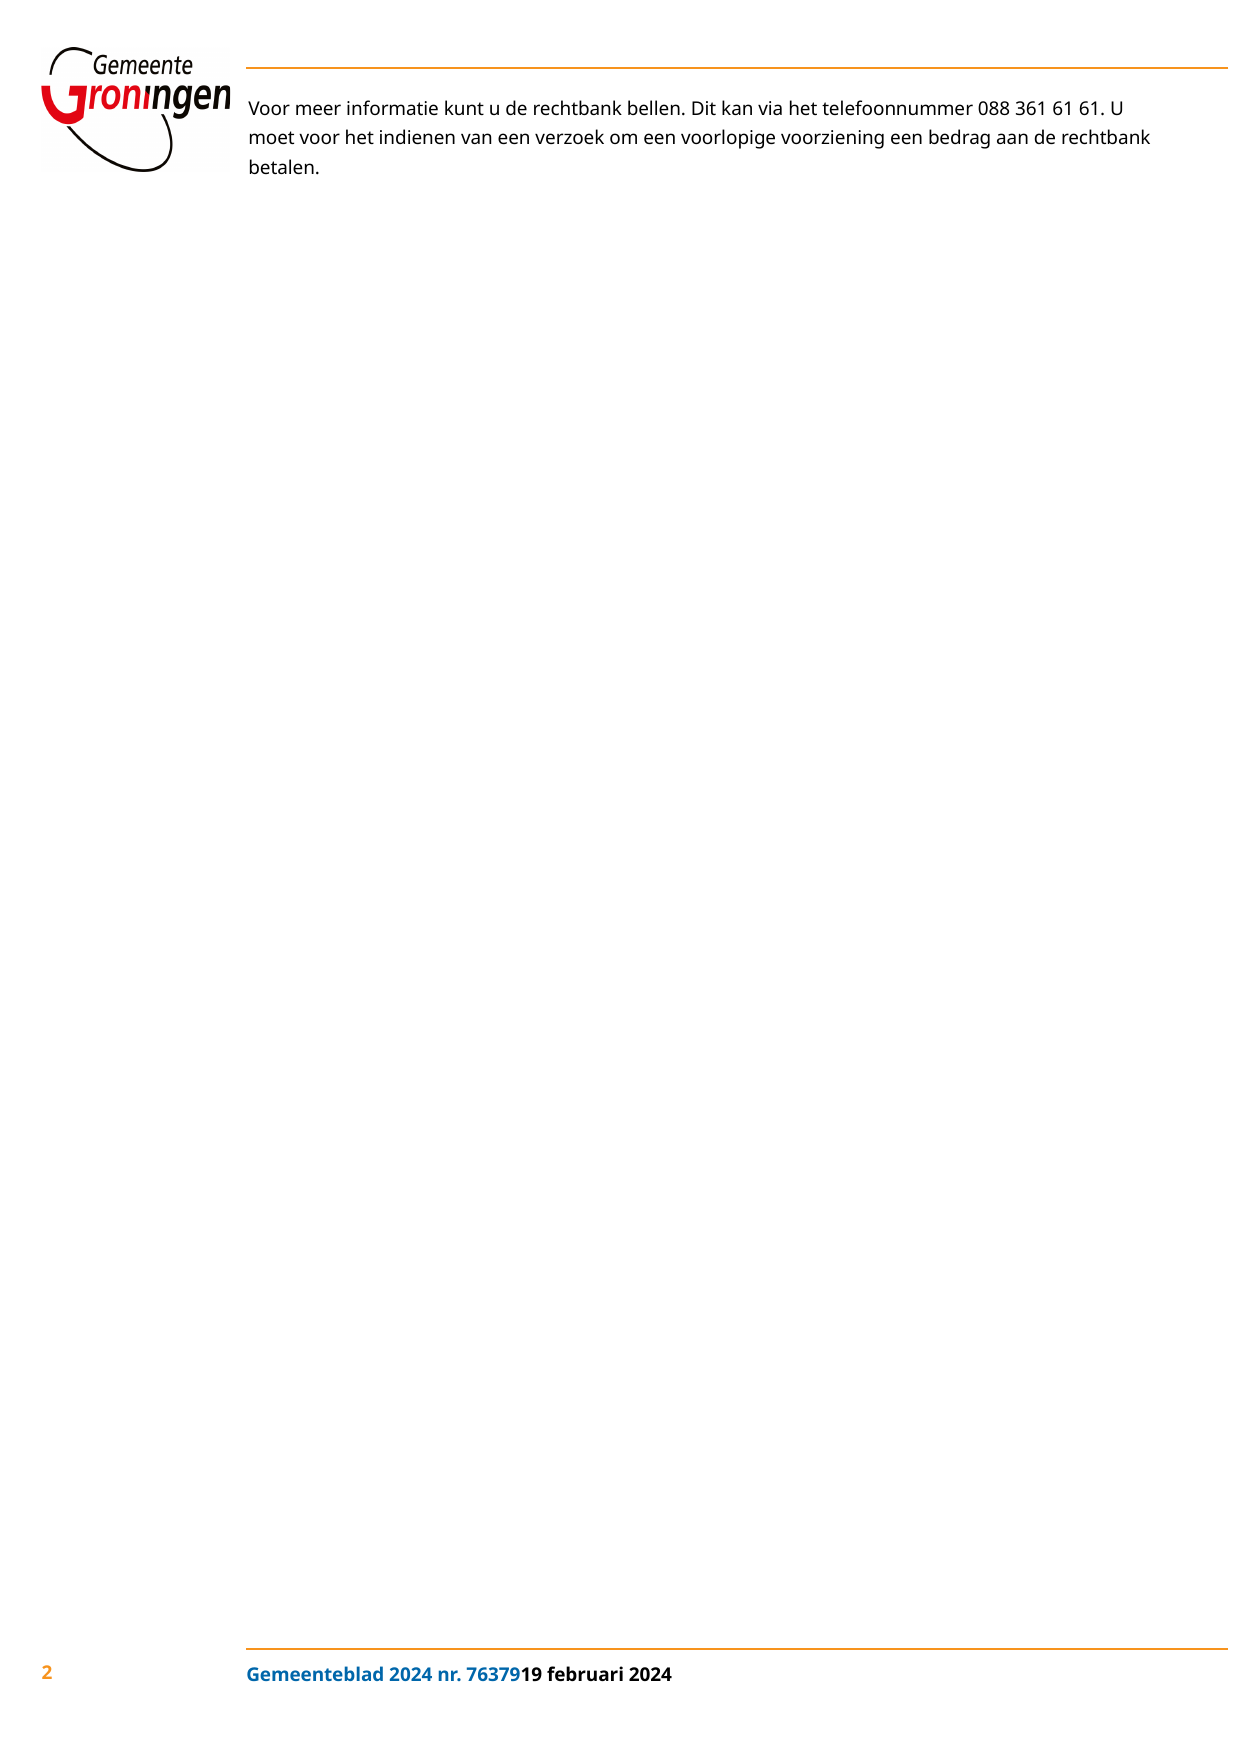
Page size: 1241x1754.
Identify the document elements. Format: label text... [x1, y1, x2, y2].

picture [41, 47, 231, 172]
text Voor meer informatie kunt u de rechtbank bellen. Dit kan via het telefoonnummer 088 361 61 61. U moet voor het indienen van een verzoek om een voorlopige voorziening een bedrag aan de rechtbank betalen. [248, 95, 1152, 180]
